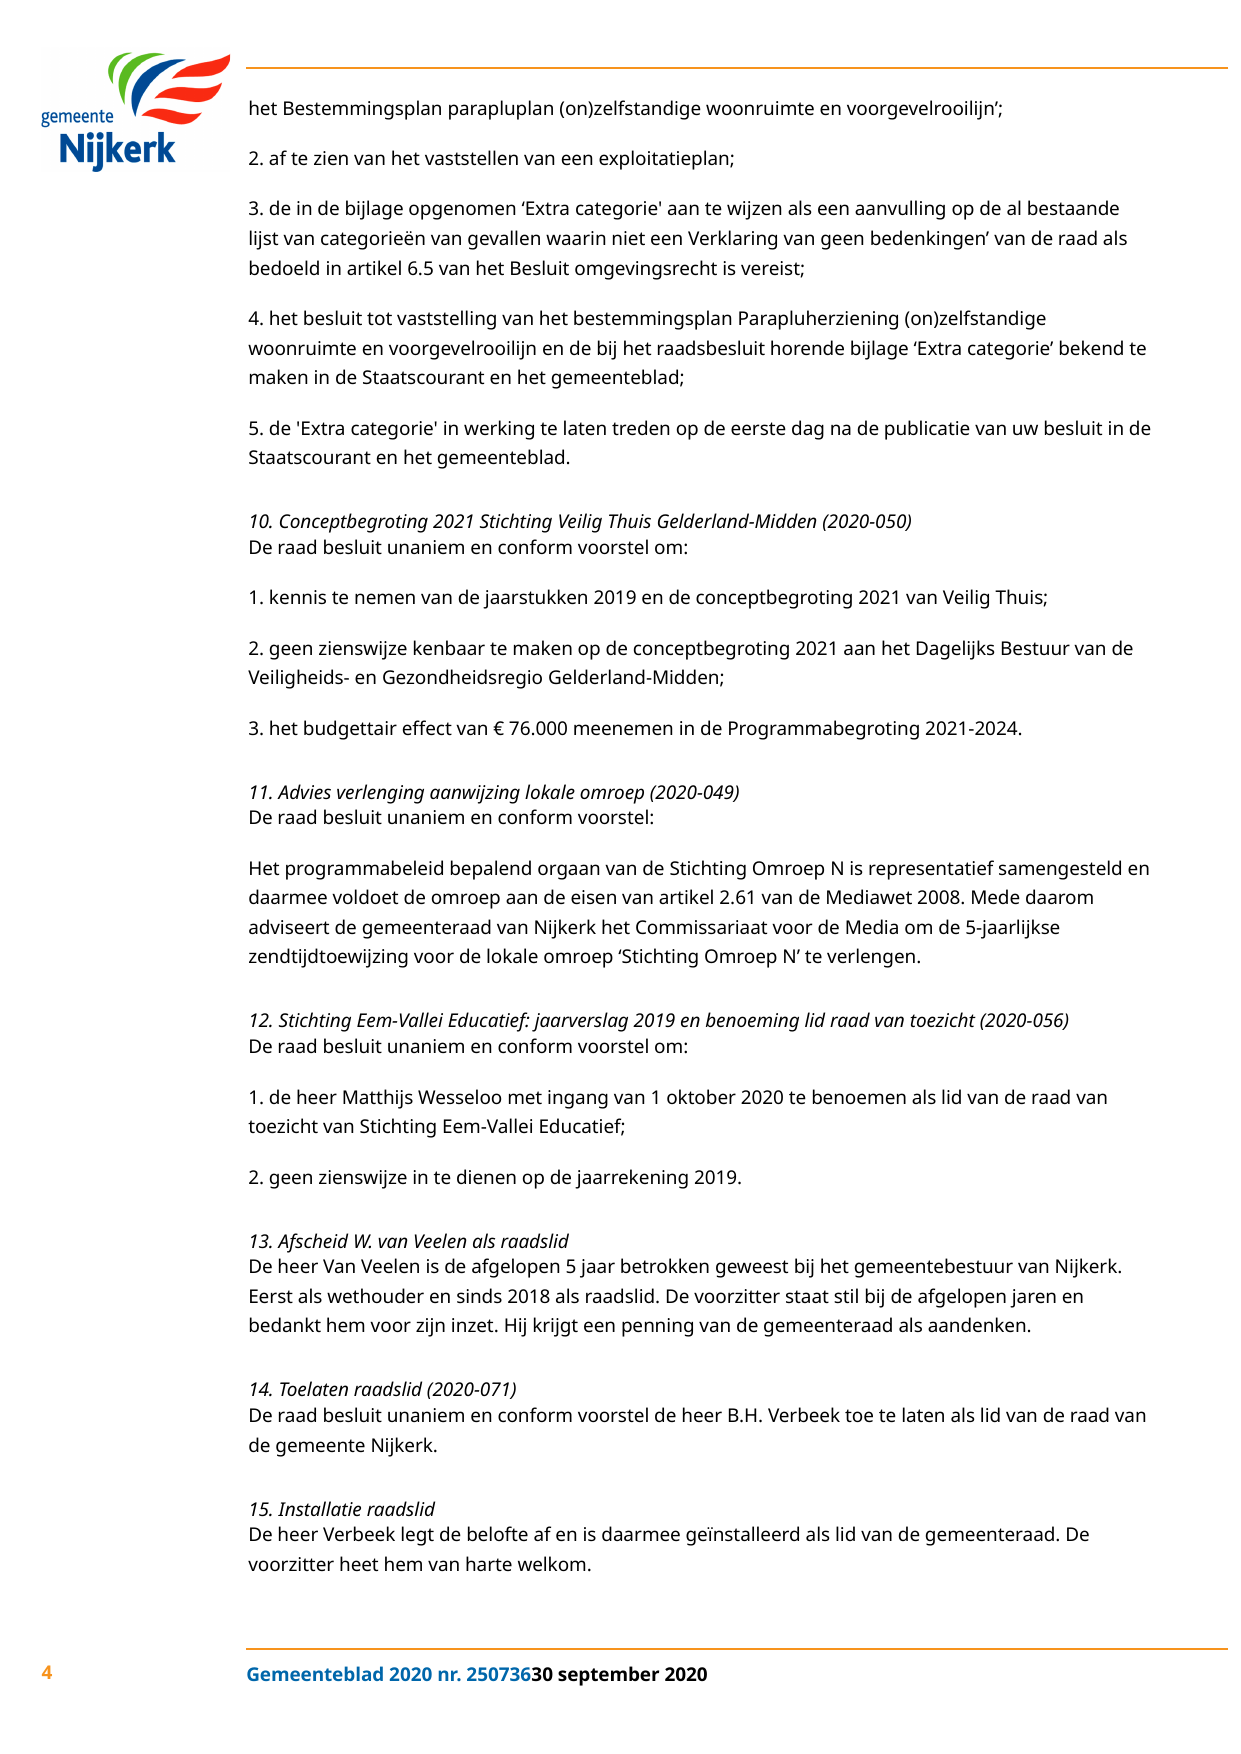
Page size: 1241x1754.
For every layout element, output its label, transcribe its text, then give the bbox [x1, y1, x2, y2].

text 1. de heer Matthijs Wesseloo met ingang van 1 oktober 2020 te benoemen als lid van de raad van toezicht van Stichting Eem-Vallei Educatief; [248, 1084, 1152, 1139]
text De raad besluit unaniem en conform voorstel om: [248, 1033, 1152, 1059]
text 14. Toelaten raadslid (2020-071) [248, 1377, 1152, 1402]
text De heer Verbeek legt de belofte af en is daarmee geïnstalleerd als lid van de gemeenteraad. De voorzitter heet hem van harte welkom. [248, 1522, 1152, 1577]
text 2. af te zien van het vaststellen van een exploitatieplan; [248, 145, 1152, 171]
picture [41, 47, 231, 172]
text 10. Conceptbegroting 2021 Stichting Veilig Thuis Gelderland-Midden (2020-050) [248, 508, 1152, 534]
text 15. Installatie raadslid [248, 1496, 1152, 1522]
text 11. Advies verlenging aanwijzing lokale omroep (2020-049) [248, 779, 1152, 804]
text 2. geen zienswijze kenbaar te maken op de conceptbegroting 2021 aan het Dagelijks Bestuur van de Veiligheids- en Gezondheidsregio Gelderland-Midden; [248, 635, 1152, 690]
text De raad besluit unaniem en conform voorstel: [248, 804, 1152, 830]
text 3. het budgettair effect van € 76.000 meenemen in de Programmabegroting 2021-2024. [248, 715, 1152, 741]
text 3. de in de bijlage opgenomen ‘Extra categorie' aan te wijzen als een aanvulling op de al bestaande lijst van categorieën van gevallen waarin niet een Verklaring van geen bedenkingen’ van de raad als bedoeld in artikel 6.5 van het Besluit omgevingsrecht is vereist; [248, 196, 1152, 281]
text 2. geen zienswijze in te dienen op de jaarrekening 2019. [248, 1164, 1152, 1189]
text 12. Stichting Eem-Vallei Educatief: jaarverslag 2019 en benoeming lid raad van toezicht (2020-056) [248, 1008, 1152, 1033]
text 5. de 'Extra categorie' in werking te laten treden op de eerste dag na de publicatie van uw besluit in de Staatscourant en het gemeenteblad. [248, 415, 1152, 470]
text 13. Afscheid W. van Veelen als raadslid [248, 1228, 1152, 1253]
text De raad besluit unaniem en conform voorstel de heer B.H. Verbeek toe te laten als lid van de raad van de gemeente Nijkerk. [248, 1402, 1152, 1458]
text 1. kennis te nemen van de jaarstukken 2019 en de conceptbegroting 2021 van Veilig Thuis; [248, 584, 1152, 610]
text het Bestemmingsplan parapluplan (on)zelfstandige woonruimte en voorgevelrooilijn’; [248, 95, 1152, 121]
text 4. het besluit tot vaststelling van het bestemmingsplan Parapluherziening (on)zelfstandige woonruimte en voorgevelrooilijn en de bij het raadsbesluit horende bijlage ‘Extra categorie’ bekend te maken in de Staatscourant en het gemeenteblad; [248, 305, 1152, 390]
text De raad besluit unaniem en conform voorstel om: [248, 534, 1152, 560]
text Het programmabeleid bepalend orgaan van de Stichting Omroep N is representatief samengesteld en daarmee voldoet de omroep aan de eisen van artikel 2.61 van de Mediawet 2008. Mede daarom adviseert de gemeenteraad van Nijkerk het Commissariaat voor de Media om de 5-jaarlijkse zendtijdtoewijzing voor de lokale omroep ‘Stichting Omroep N’ te verlengen. [248, 855, 1152, 969]
text De heer Van Veelen is de afgelopen 5 jaar betrokken geweest bij het gemeentebestuur van Nijkerk. Eerst als wethouder en sinds 2018 als raadslid. De voorzitter staat stil bij de afgelopen jaren en bedankt hem voor zijn inzet. Hij krijgt een penning van de gemeenteraad als aandenken. [248, 1253, 1152, 1338]
